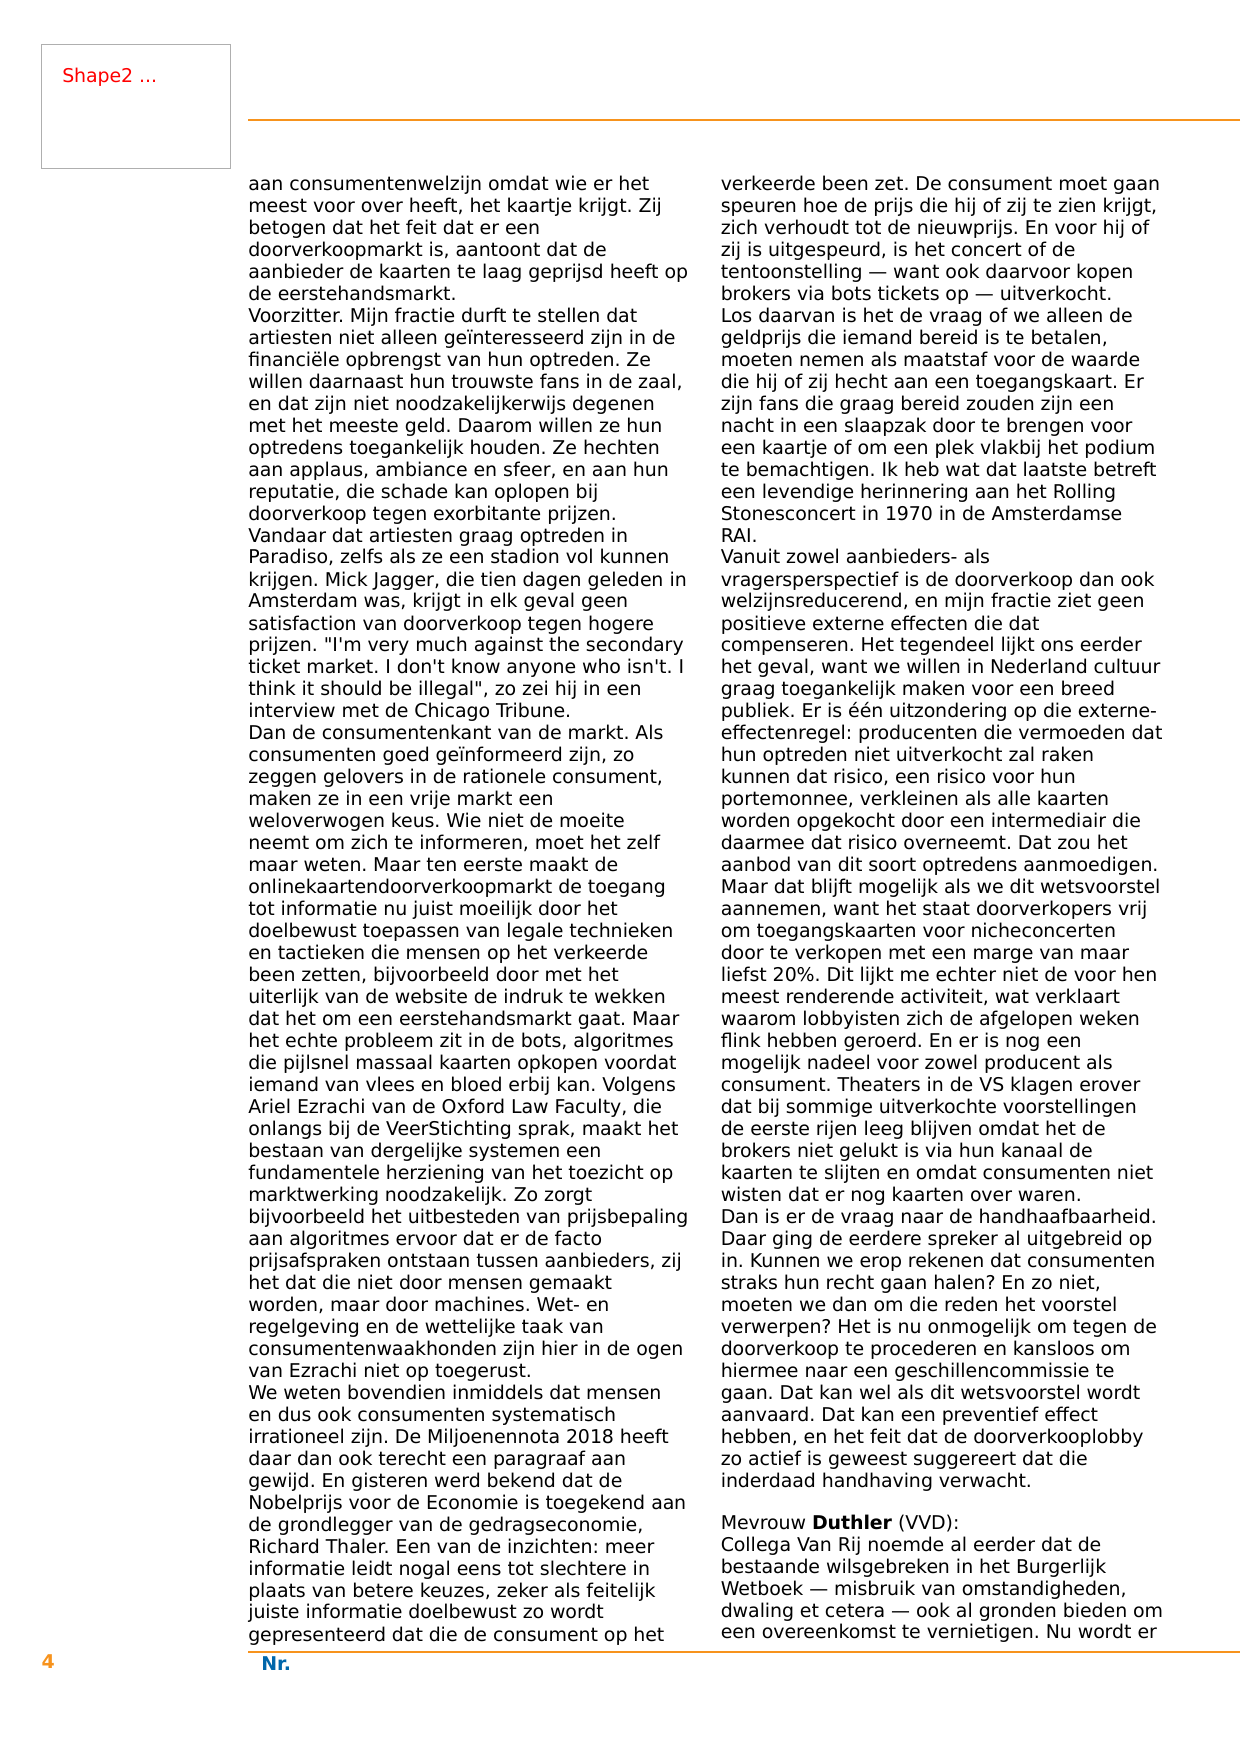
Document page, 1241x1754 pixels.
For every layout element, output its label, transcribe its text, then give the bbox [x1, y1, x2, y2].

text aan consumentenwelzijn omdat wie er het meest voor over heeft, het kaartje krijgt. Zij betogen dat het feit dat er een doorverkoopmarkt is, aantoont dat de aanbieder de kaarten te laag geprijsd heeft op de eerstehandsmarkt. [248, 173, 691, 305]
text Vanuit zowel aanbieders- als vragersperspectief is de doorverkoop dan ook welzijnsreducerend, en mijn fractie ziet geen positieve externe effecten die dat compenseren. Het tegendeel lijkt ons eerder het geval, want we willen in Nederland cultuur graag toegankelijk maken voor een breed publiek. Er is één uitzondering op die externe-effectenregel: producenten die vermoeden dat hun optreden niet uitverkocht zal raken kunnen dat risico, een risico voor hun portemonnee, verkleinen als alle kaarten worden opgekocht door een intermediair die daarmee dat risico overneemt. Dat zou het aanbod van dit soort optredens aanmoedigen. Maar dat blijft mogelijk als we dit wetsvoorstel aannemen, want het staat doorverkopers vrij om toegangskaarten voor nicheconcerten door te verkopen met een marge van maar liefst 20%. Dit lijkt me echter niet de voor hen meest renderende activiteit, wat verklaart waarom lobbyisten zich de afgelopen weken flink hebben geroerd. En er is nog een mogelijk nadeel voor zowel producent als consument. Theaters in de VS klagen erover dat bij sommige uitverkochte voorstellingen de eerste rijen leeg blijven omdat het de brokers niet gelukt is via hun kanaal de kaarten te slijten en omdat consumenten niet wisten dat er nog kaarten over waren. [721, 546, 1163, 1206]
text Voorzitter. Mijn fractie durft te stellen dat artiesten niet alleen geïnteresseerd zijn in de financiële opbrengst van hun optreden. Ze willen daarnaast hun trouwste fans in de zaal, en dat zijn niet noodzakelijkerwijs degenen met het meeste geld. Daarom willen ze hun optredens toegankelijk houden. Ze hechten aan applaus, ambiance en sfeer, en aan hun reputatie, die schade kan oplopen bij doorverkoop tegen exorbitante prijzen. Vandaar dat artiesten graag optreden in Paradiso, zelfs als ze een stadion vol kunnen krijgen. Mick Jagger, die tien dagen geleden in Amsterdam was, krijgt in elk geval geen satisfaction van doorverkoop tegen hogere prijzen. "I'm very much against the secondary ticket market. I don't know anyone who isn't. I think it should be illegal", zo zei hij in een interview met de Chicago Tribune. [248, 305, 691, 722]
text Los daarvan is het de vraag of we alleen de geldprijs die iemand bereid is te betalen, moeten nemen als maatstaf voor de waarde die hij of zij hecht aan een toegangskaart. Er zijn fans die graag bereid zouden zijn een nacht in een slaapzak door te brengen voor een kaartje of om een plek vlakbij het podium te bemachtigen. Ik heb wat dat laatste betreft een levendige herinnering aan het Rolling Stonesconcert in 1970 in de Amsterdamse RAI. [721, 305, 1163, 546]
text We weten bovendien inmiddels dat mensen en dus ook consumenten systematisch irrationeel zijn. De Miljoenennota 2018 heeft daar dan ook terecht een paragraaf aan gewijd. En gisteren werd bekend dat de Nobelprijs voor de Economie is toegekend aan de grondlegger van de gedragseconomie, Richard Thaler. Een van de inzichten: meer informatie leidt nogal eens tot slechtere in plaats van betere keuzes, zeker als feitelijk juiste informatie doelbewust zo wordt gepresenteerd dat die de consument op het [248, 1382, 691, 1645]
text Dan is er de vraag naar de handhaafbaarheid. Daar ging de eerdere spreker al uitgebreid op in. Kunnen we erop rekenen dat consumenten straks hun recht gaan halen? En zo niet, moeten we dan om die reden het voorstel verwerpen? Het is nu onmogelijk om tegen de doorverkoop te procederen en kansloos om hiermee naar een geschillencommissie te gaan. Dat kan wel als dit wetsvoorstel wordt aanvaard. Dat kan een preventief effect hebben, en het feit dat de doorverkooplobby zo actief is geweest suggereert dat die inderdaad handhaving verwacht. [721, 1206, 1163, 1492]
text Mevrouw Duthler (VVD): [721, 1512, 1163, 1533]
text Dan de consumentenkant van de markt. Als consumenten goed geïnformeerd zijn, zo zeggen gelovers in de rationele consument, maken ze in een vrije markt een weloverwogen keus. Wie niet de moeite neemt om zich te informeren, moet het zelf maar weten. Maar ten eerste maakt de onlinekaartendoorverkoopmarkt de toegang tot informatie nu juist moeilijk door het doelbewust toepassen van legale technieken en tactieken die mensen op het verkeerde been zetten, bijvoorbeeld door met het uiterlijk van de website de indruk te wekken dat het om een eerstehandsmarkt gaat. Maar het echte probleem zit in de bots, algoritmes die pijlsnel massaal kaarten opkopen voordat iemand van vlees en bloed erbij kan. Volgens Ariel Ezrachi van de Oxford Law Faculty, die onlangs bij de VeerStichting sprak, maakt het bestaan van dergelijke systemen een fundamentele herziening van het toezicht op marktwerking noodzakelijk. Zo zorgt bijvoorbeeld het uitbesteden van prijsbepaling aan algoritmes ervoor dat er de facto prijsafspraken ontstaan tussen aanbieders, zij het dat die niet door mensen gemaakt worden, maar door machines. Wet- en regelgeving en de wettelijke taak van consumentenwaakhonden zijn hier in de ogen van Ezrachi niet op toegerust. [248, 722, 691, 1382]
text Collega Van Rij noemde al eerder dat de bestaande wilsgebreken in het Burgerlijk Wetboek — misbruik van omstandigheden, dwaling et cetera — ook al gronden bieden om een overeenkomst te vernietigen. Nu wordt er [721, 1533, 1163, 1643]
text verkeerde been zet. De consument moet gaan speuren hoe de prijs die hij of zij te zien krijgt, zich verhoudt tot de nieuwprijs. En voor hij of zij is uitgespeurd, is het concert of de tentoonstelling — want ook daarvoor kopen brokers via bots tickets op — uitverkocht. [721, 173, 1163, 305]
